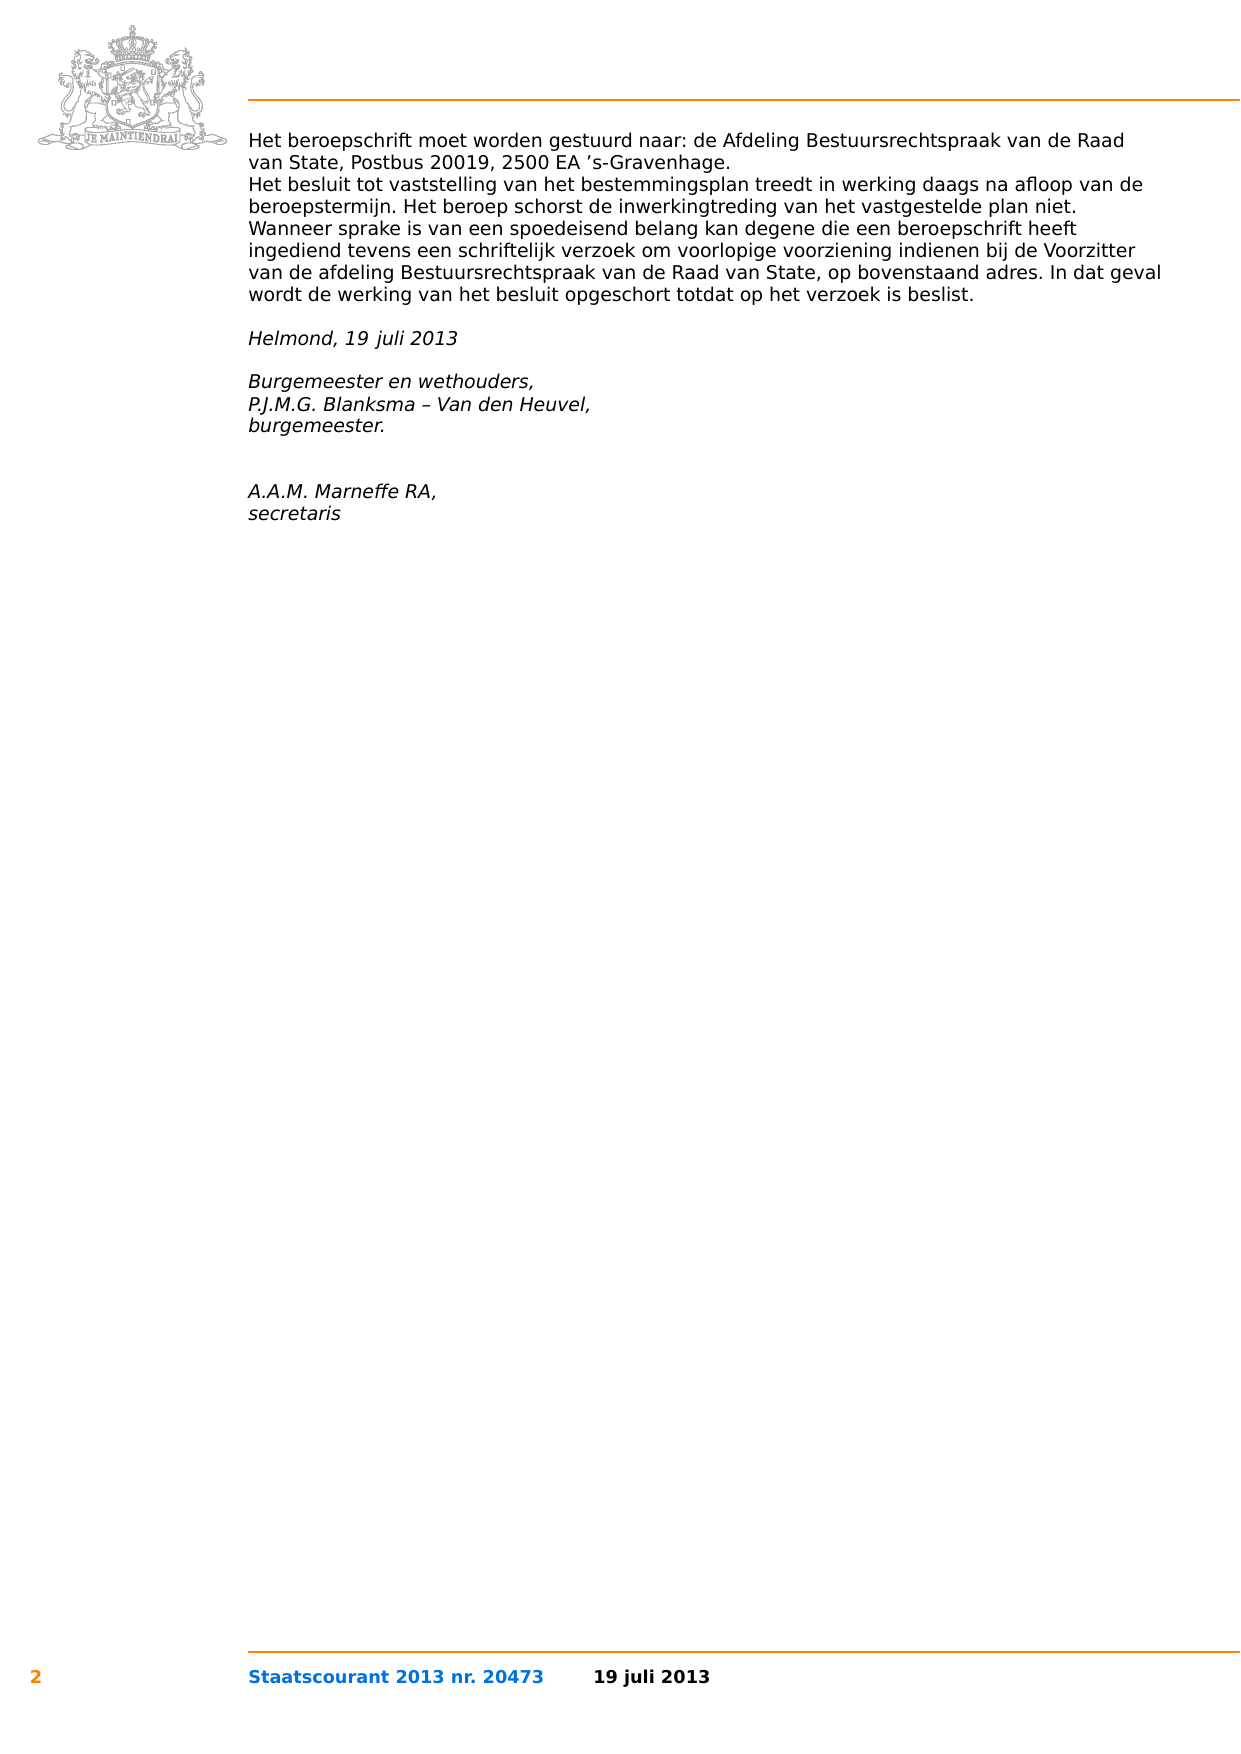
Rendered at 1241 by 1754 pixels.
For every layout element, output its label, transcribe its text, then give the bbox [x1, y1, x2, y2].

picture [38, 25, 227, 150]
text Het besluit tot vaststelling van het bestemmingsplan treedt in werking daags na afloop van de beroepstermijn. Het beroep schorst de inwerkingtreding van het vastgestelde plan niet. Wanneer sprake is van een spoedeisend belang kan degene die een beroepschrift heeft ingediend tevens een schriftelijk verzoek om voorlopige voorziening indienen bij de Voorzitter van de afdeling Bestuursrechtspraak van de Raad van State, op bovenstaand adres. In dat geval wordt de werking van het besluit opgeschort totdat op het verzoek is beslist. [248, 174, 1163, 306]
text Helmond, 19 juli 2013 [248, 328, 1163, 349]
text Het beroepschrift moet worden gestuurd naar: de Afdeling Bestuursrechtspraak van de Raad van State, Postbus 20019, 2500 EA ’s-Gravenhage. [248, 130, 1163, 174]
text Burgemeester en wethouders, P.J.M.G. Blanksma – Van den Heuvel, burgemeester. [248, 371, 1163, 437]
text A.A.M. Marneffe RA, secretaris [248, 459, 1163, 525]
